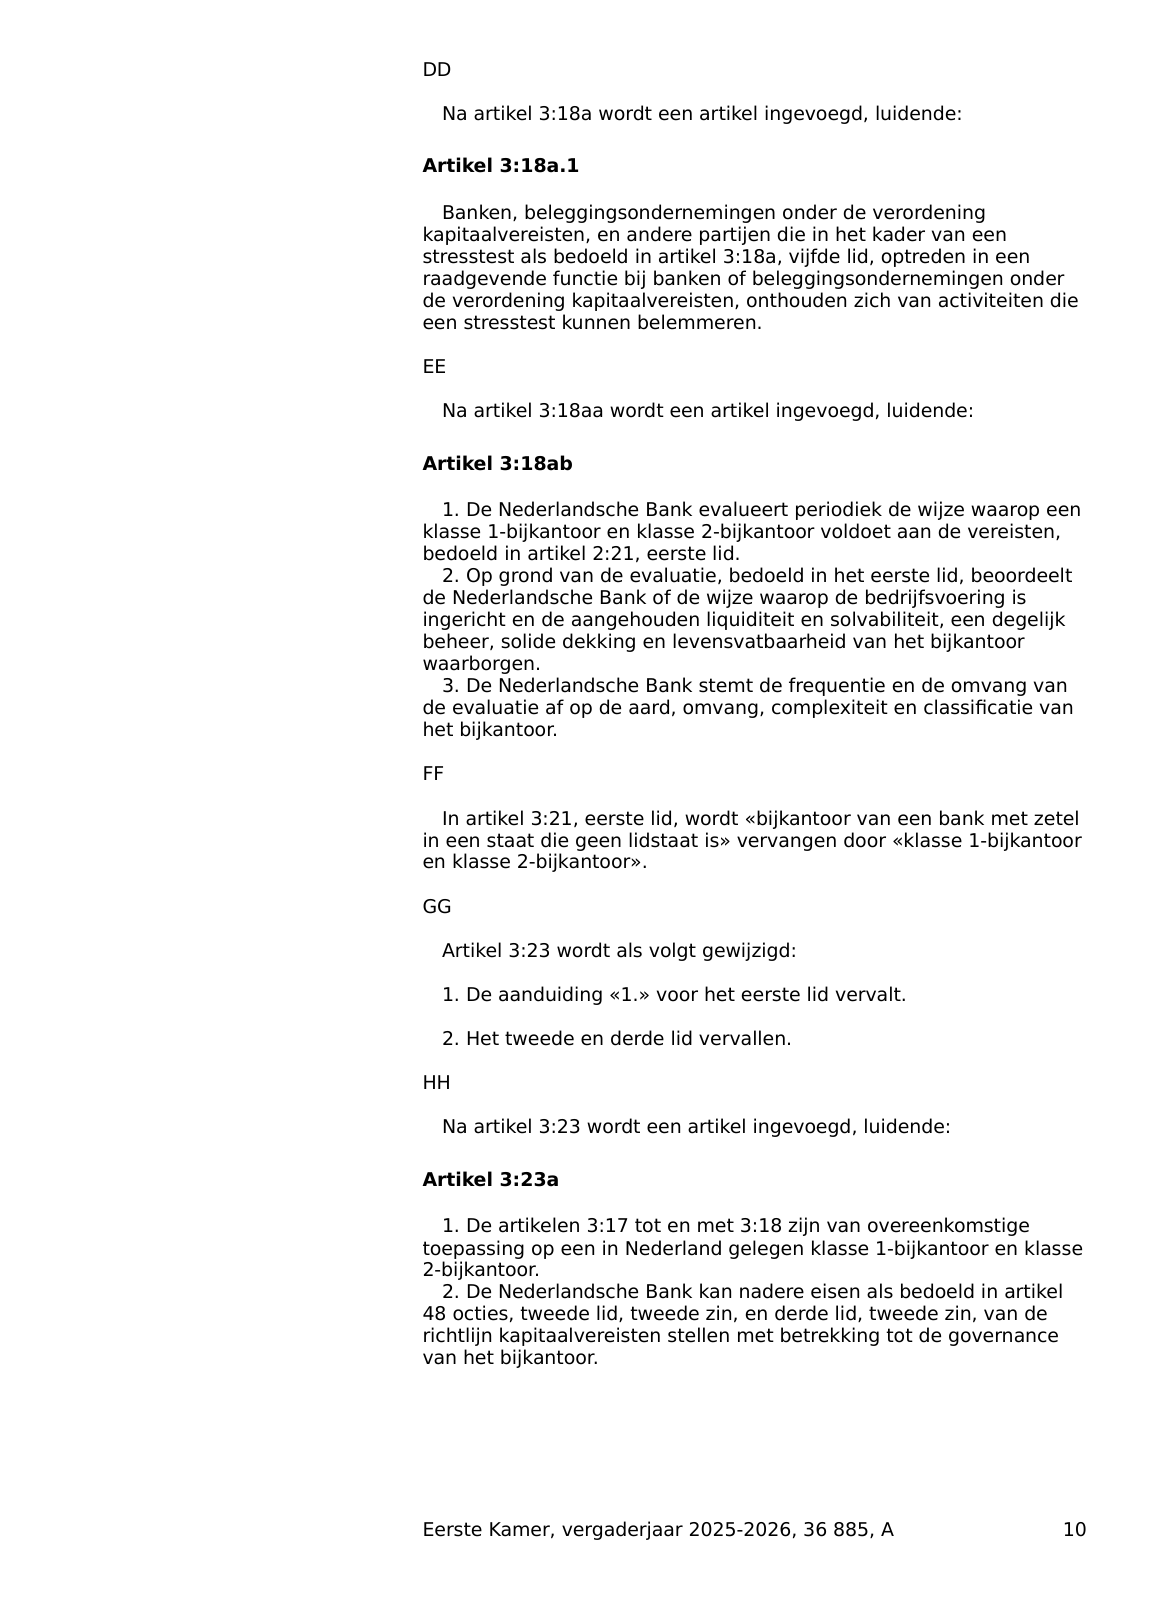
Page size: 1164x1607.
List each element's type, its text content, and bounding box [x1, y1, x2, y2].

text Banken, beleggingsondernemingen onder de verordening kapitaalvereisten, en andere partijen die in het kader van een stresstest als bedoeld in artikel 3:18a, vijfde lid, optreden in een raadgevende functie bij banken of beleggingsondernemingen onder de verordening kapitaalvereisten, onthouden zich van activiteiten die een stresstest kunnen belemmeren. [422, 202, 1087, 334]
text FF [422, 763, 1087, 785]
subtitle Artikel 3:23a [422, 1168, 1087, 1190]
subtitle Artikel 3:18a.1 [422, 155, 1087, 177]
text Artikel 3:23 wordt als volgt gewijzigd: [422, 940, 1087, 962]
text 2. Op grond van de evaluatie, bedoeld in het eerste lid, beoordeelt de Nederlandsche Bank of de wijze waarop de bedrijfsvoering is ingericht en de aangehouden liquiditeit en solvabiliteit, een degelijk beheer, solide dekking en levensvatbaarheid van het bijkantoor waarborgen. [422, 565, 1087, 675]
text Na artikel 3:18aa wordt een artikel ingevoegd, luidende: [422, 400, 1087, 422]
text 2. De Nederlandsche Bank kan nadere eisen als bedoeld in artikel 48 octies, tweede lid, tweede zin, en derde lid, tweede zin, van de richtlijn kapitaalvereisten stellen met betrekking tot de governance van het bijkantoor. [422, 1281, 1087, 1369]
text 2. Het tweede en derde lid vervallen. [422, 1028, 1087, 1050]
text 1. De artikelen 3:17 tot en met 3:18 zijn van overeenkomstige toepassing op een in Nederland gelegen klasse 1-bijkantoor en klasse 2-bijkantoor. [422, 1215, 1087, 1281]
text Na artikel 3:18a wordt een artikel ingevoegd, luidende: [422, 103, 1087, 125]
text In artikel 3:21, eerste lid, wordt «bijkantoor van een bank met zetel in een staat die geen lidstaat is» vervangen door «klasse 1-bijkantoor en klasse 2-bijkantoor». [422, 807, 1087, 873]
subtitle Artikel 3:18ab [422, 452, 1087, 474]
text DD [422, 59, 1087, 81]
text Na artikel 3:23 wordt een artikel ingevoegd, luidende: [422, 1116, 1087, 1138]
text HH [422, 1072, 1087, 1094]
text EE [422, 356, 1087, 378]
text 1. De Nederlandsche Bank evalueert periodiek de wijze waarop een klasse 1-bijkantoor en klasse 2-bijkantoor voldoet aan de vereisten, bedoeld in artikel 2:21, eerste lid. [422, 499, 1087, 565]
text 3. De Nederlandsche Bank stemt de frequentie en de omvang van de evaluatie af op de aard, omvang, complexiteit en classificatie van het bijkantoor. [422, 675, 1087, 741]
text 1. De aanduiding «1.» voor het eerste lid vervalt. [422, 984, 1087, 1006]
text GG [422, 896, 1087, 918]
